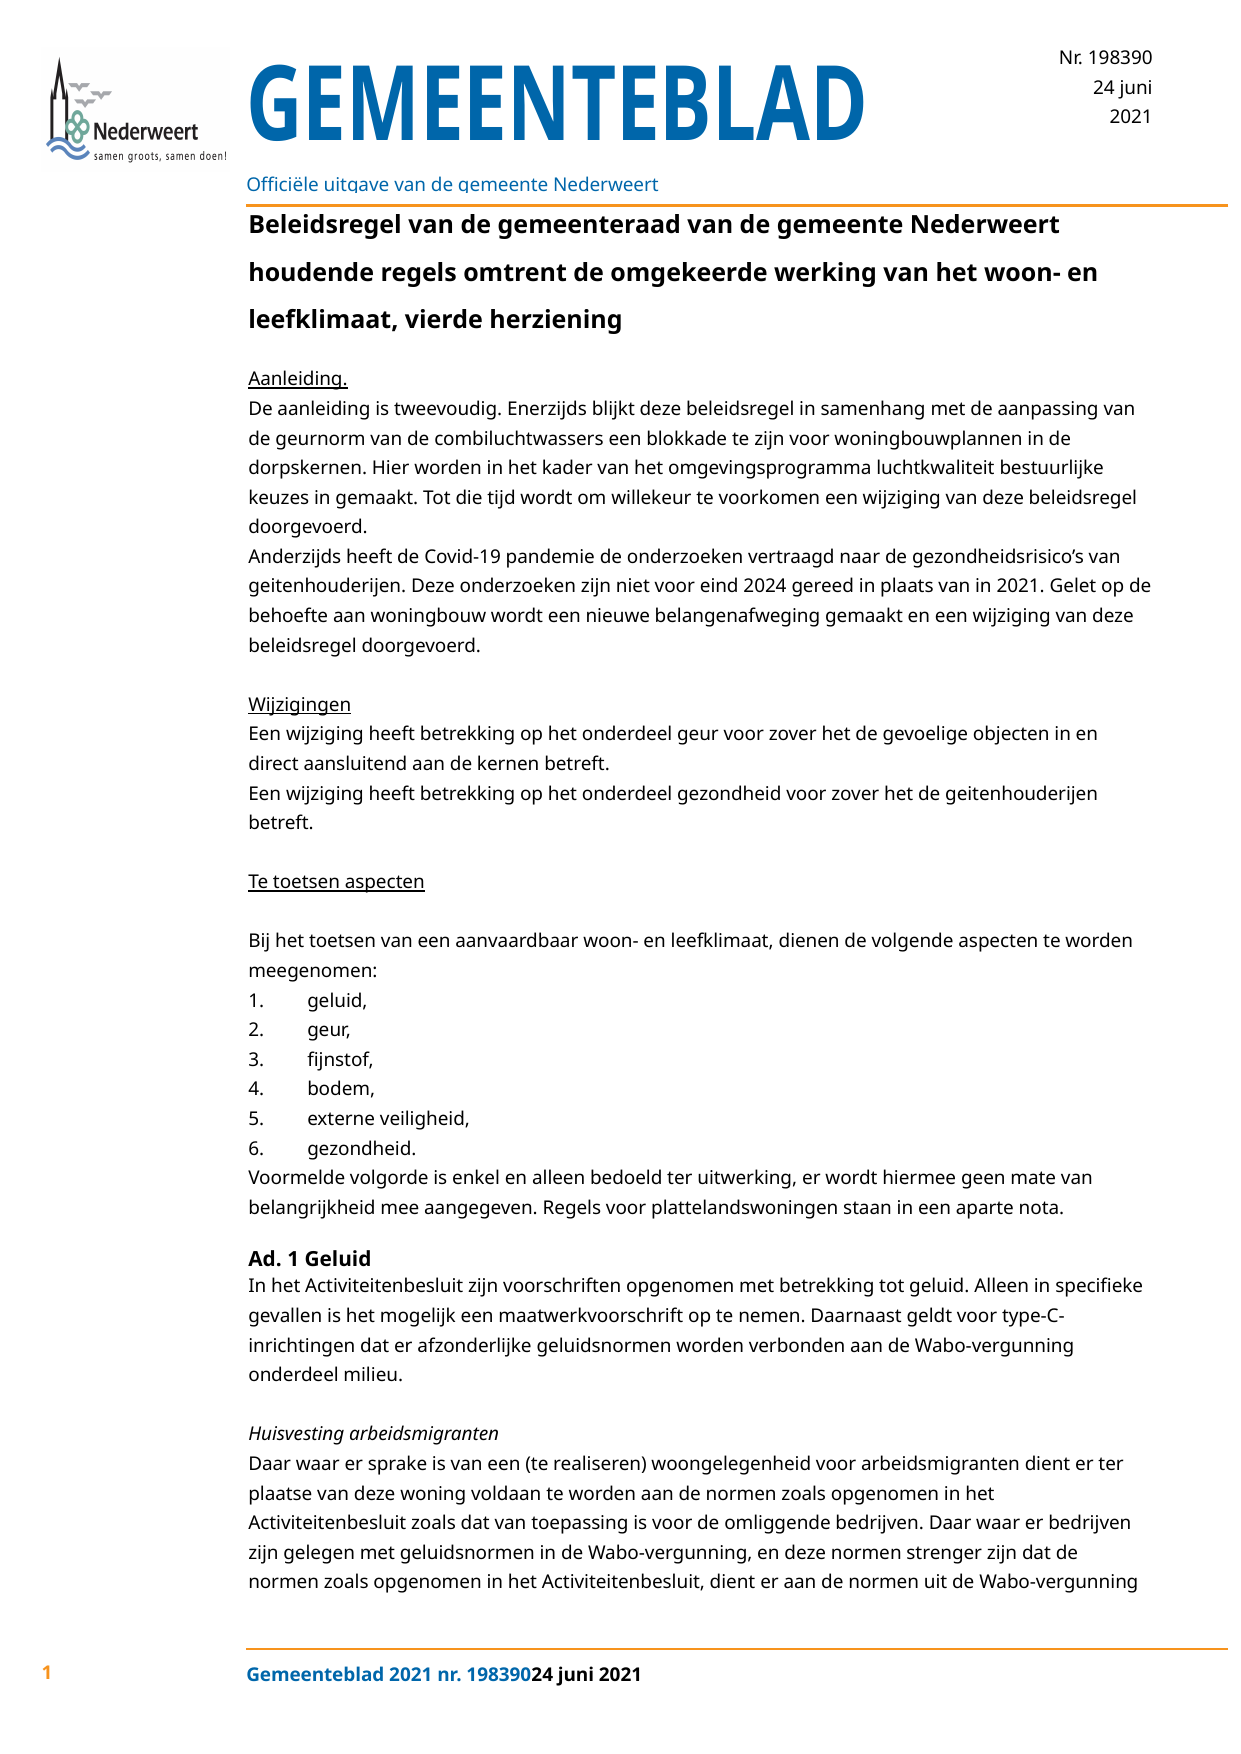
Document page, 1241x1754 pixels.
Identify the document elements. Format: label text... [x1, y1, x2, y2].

text Aanleiding. [248, 366, 1152, 391]
list gezondheid. [248, 1135, 1152, 1160]
list fijnstof, [248, 1046, 1152, 1072]
list externe veiligheid, [248, 1105, 1152, 1131]
list geluid, [248, 987, 1152, 1012]
text De aanleiding is tweevoudig. Enerzijds blijkt deze beleidsregel in samenhang met de aanpassing van de geurnorm van de combiluchtwassers een blokkade te zijn voor woningbouwplannen in de dorpskernen. Hier worden in het kader van het omgevingsprogramma luchtkwaliteit bestuurlijke keuzes in gemaakt. Tot die tijd wordt om willekeur te voorkomen een wijziging van deze beleidsregel doorgevoerd. [248, 395, 1152, 539]
text Voormelde volgorde is enkel en alleen bedoeld ter uitwerking, er wordt hiermee geen mate van belangrijkheid mee aangegeven. Regels voor plattelandswoningen staan in een aparte nota. [248, 1164, 1152, 1219]
list geur, [248, 1016, 1152, 1042]
text Bij het toetsen van een aanvaardbaar woon- en leefklimaat, dienen de volgende aspecten te worden [248, 928, 1152, 953]
text Een wijziging heeft betrekking op het onderdeel geur voor zover het de gevoelige objecten in en direct aansluitend aan de kernen betreft. [248, 721, 1152, 776]
text Ad. 1 Geluid [248, 1244, 1152, 1273]
text Beleidsregel van de gemeenteraad van de gemeente Nederweert houdende regels omtrent de omgekeerde werking van het woon- en leefklimaat, vierde herziening [248, 207, 1152, 336]
text Een wijziging heeft betrekking op het onderdeel gezondheid voor zover het de geitenhouderijen betreft. [248, 780, 1152, 835]
text Anderzijds heeft de Covid-19 pandemie de onderzoeken vertraagd naar de gezondheidsrisico’s van geitenhouderijen. Deze onderzoeken zijn niet voor eind 2024 gereed in plaats van in 2021. Gelet op de behoefte aan woningbouw wordt een nieuwe belangenafweging gemaakt en een wijziging van deze beleidsregel doorgevoerd. [248, 543, 1152, 657]
list bodem, [248, 1076, 1152, 1101]
text In het Activiteitenbesluit zijn voorschriften opgenomen met betrekking tot geluid. Alleen in specifieke gevallen is het mogelijk een maatwerkvoorschrift op te nemen. Daarnaast geldt voor type-C-inrichtingen dat er afzonderlijke geluidsnormen worden verbonden aan de Wabo-vergunning onderdeel milieu. [248, 1273, 1152, 1387]
text Te toetsen aspecten [248, 868, 1152, 894]
text Huisvesting arbeidsmigranten [248, 1421, 1152, 1446]
text meegenomen: [248, 957, 1152, 983]
text Wijzigingen [248, 691, 1152, 717]
text Daar waar er sprake is van een (te realiseren) woongelegenheid voor arbeidsmigranten dient er ter plaatse van deze woning voldaan te worden aan de normen zoals opgenomen in het Activiteitenbesluit zoals dat van toepassing is voor de omliggende bedrijven. Daar waar er bedrijven zijn gelegen met geluidsnormen in de Wabo-vergunning, en deze normen strenger zijn dat de normen zoals opgenomen in het Activiteitenbesluit, dient er aan de normen uit de Wabo-vergunning [248, 1450, 1152, 1594]
picture [41, 47, 231, 172]
